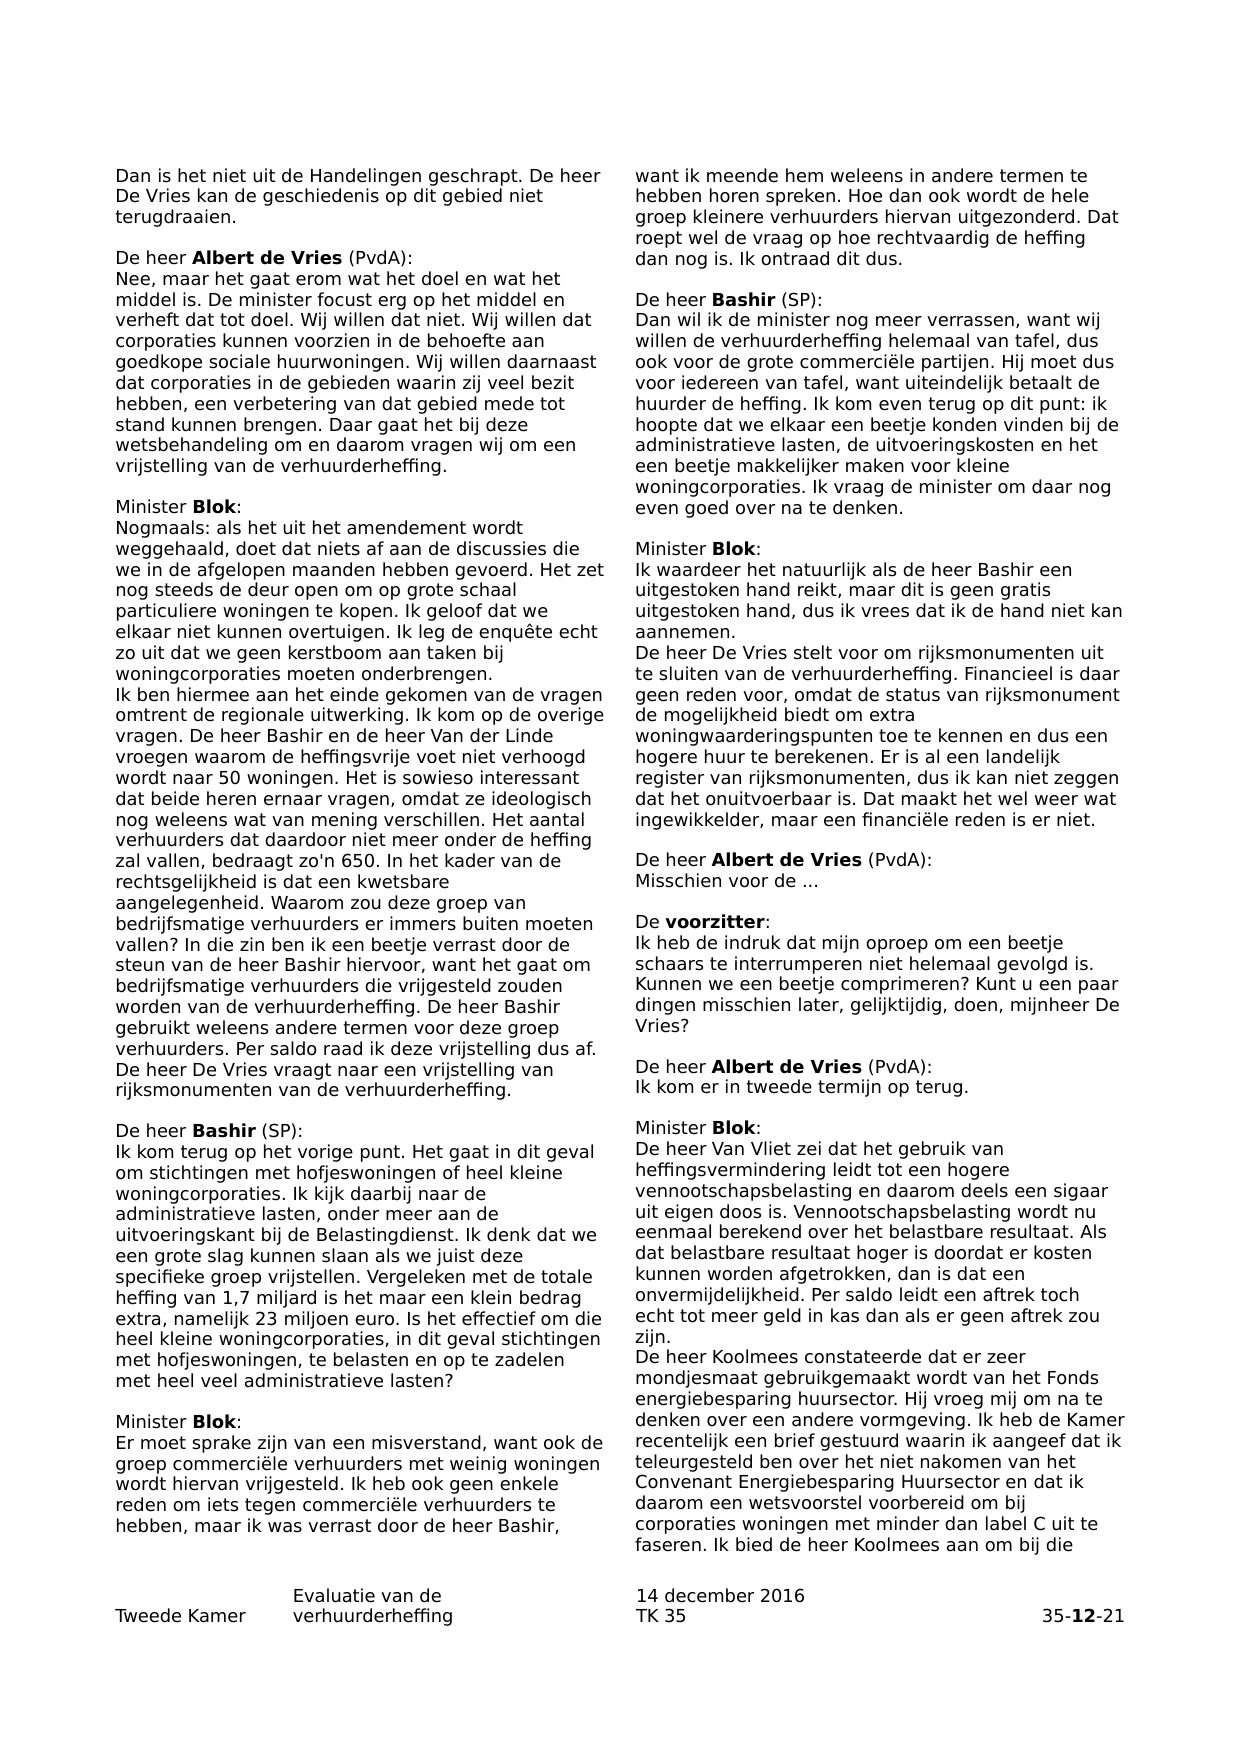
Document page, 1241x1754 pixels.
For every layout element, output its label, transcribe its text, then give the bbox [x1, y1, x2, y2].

text Ik kom terug op het vorige punt. Het gaat in dit geval om stichtingen met hofjeswoningen of heel kleine woningcorporaties. Ik kijk daarbij naar de administratieve lasten, onder meer aan de uitvoeringskant bij de Belastingdienst. Ik denk dat we een grote slag kunnen slaan als we juist deze specifieke groep vrijstellen. Vergeleken met de totale heffing van 1,7 miljard is het maar een klein bedrag extra, namelijk 23 miljoen euro. Is het effectief om die heel kleine woningcorporaties, in dit geval stichtingen met hofjeswoningen, te belasten en op te zadelen met heel veel administratieve lasten? [115, 1142, 605, 1392]
text Dan wil ik de minister nog meer verrassen, want wij willen de verhuurderheffing helemaal van tafel, dus ook voor de grote commerciële partijen. Hij moet dus voor iedereen van tafel, want uiteindelijk betaalt de huurder de heffing. Ik kom even terug op dit punt: ik hoopte dat we elkaar een beetje konden vinden bij de administratieve lasten, de uitvoeringskosten en het een beetje makkelijker maken voor kleine woningcorporaties. Ik vraag de minister om daar nog even goed over na te denken. [635, 310, 1125, 518]
text Ik ben hiermee aan het einde gekomen van de vragen omtrent de regionale uitwerking. Ik kom op de overige vragen. De heer Bashir en de heer Van der Linde vroegen waarom de heffingsvrije voet niet verhoogd wordt naar 50 woningen. Het is sowieso interessant dat beide heren ernaar vragen, omdat ze ideologisch nog weleens wat van mening verschillen. Het aantal verhuurders dat daardoor niet meer onder de heffing zal vallen, bedraagt zo'n 650. In het kader van de rechtsgelijkheid is dat een kwetsbare aangelegenheid. Waarom zou deze groep van bedrijfsmatige verhuurders er immers buiten moeten vallen? In die zin ben ik een beetje verrast door de steun van de heer Bashir hiervoor, want het gaat om bedrijfsmatige verhuurders die vrijgesteld zouden worden van de verhuurderheffing. De heer Bashir gebruikt weleens andere termen voor deze groep verhuurders. Per saldo raad ik deze vrijstelling dus af. [115, 684, 605, 1059]
text Minister Blok: [115, 1412, 605, 1432]
text Ik waardeer het natuurlijk als de heer Bashir een uitgestoken hand reikt, maar dit is geen gratis uitgestoken hand, dus ik vrees dat ik de hand niet kan aannemen. [635, 559, 1125, 643]
text Ik heb de indruk dat mijn oproep om een beetje schaars te interrumperen niet helemaal gevolgd is. Kunnen we een beetje comprimeren? Kunt u een paar dingen misschien later, gelijktijdig, doen, mijnheer De Vries? [635, 932, 1125, 1037]
text Nogmaals: als het uit het amendement wordt weggehaald, doet dat niets af aan de discussies die we in de afgelopen maanden hebben gevoerd. Het zet nog steeds de deur open om op grote schaal particuliere woningen te kopen. Ik geloof dat we elkaar niet kunnen overtuigen. Ik leg de enquête echt zo uit dat we geen kerstboom aan taken bij woningcorporaties moeten onderbrengen. [115, 518, 605, 684]
text De heer Albert de Vries (PvdA): [115, 248, 605, 268]
text De heer Bashir (SP): [115, 1121, 605, 1142]
text Dan is het niet uit de Handelingen geschrapt. De heer De Vries kan de geschiedenis op dit gebied niet terugdraaien. [115, 165, 605, 228]
text De heer Albert de Vries (PvdA): [635, 850, 1125, 871]
text Minister Blok: [635, 538, 1125, 559]
text De heer Van Vliet zei dat het gebruik van heffingsvermindering leidt tot een hogere vennootschapsbelasting en daarom deels een sigaar uit eigen doos is. Vennootschapsbelasting wordt nu eenmaal berekend over het belastbare resultaat. Als dat belastbare resultaat hoger is doordat er kosten kunnen worden afgetrokken, dan is dat een onvermijdelijkheid. Per saldo leidt een aftrek toch echt tot meer geld in kas dan als er geen aftrek zou zijn. [635, 1139, 1125, 1347]
text De heer Bashir (SP): [635, 289, 1125, 310]
text De heer De Vries stelt voor om rijksmonumenten uit te sluiten van de verhuurderheffing. Financieel is daar geen reden voor, omdat de status van rijksmonument de mogelijkheid biedt om extra woningwaarderingspunten toe te kennen en dus een hogere huur te berekenen. Er is al een landelijk register van rijksmonumenten, dus ik kan niet zeggen dat het onuitvoerbaar is. Dat maakt het wel weer wat ingewikkelder, maar een financiële reden is er niet. [635, 643, 1125, 830]
text De heer Koolmees constateerde dat er zeer mondjesmaat gebruikgemaakt wordt van het Fonds energiebesparing huursector. Hij vroeg mij om na te denken over een andere vormgeving. Ik heb de Kamer recentelijk een brief gestuurd waarin ik aangeef dat ik teleurgesteld ben over het niet nakomen van het Convenant Energiebesparing Huursector en dat ik daarom een wetsvoorstel voorbereid om bij corporaties woningen met minder dan label C uit te faseren. Ik bied de heer Koolmees aan om bij die [635, 1347, 1125, 1556]
text Er moet sprake zijn van een misverstand, want ook de groep commerciële verhuurders met weinig woningen wordt hiervan vrijgesteld. Ik heb ook geen enkele reden om iets tegen commerciële verhuurders te hebben, maar ik was verrast door de heer Bashir, [115, 1432, 605, 1537]
text Misschien voor de ... [635, 871, 1125, 892]
text De heer Albert de Vries (PvdA): [635, 1057, 1125, 1077]
text De voorzitter: [635, 912, 1125, 932]
text Minister Blok: [115, 497, 605, 518]
text Minister Blok: [635, 1118, 1125, 1139]
text Nee, maar het gaat erom wat het doel en wat het middel is. De minister focust erg op het middel en verheft dat tot doel. Wij willen dat niet. Wij willen dat corporaties kunnen voorzien in de behoefte aan goedkope sociale huurwoningen. Wij willen daarnaast dat corporaties in de gebieden waarin zij veel bezit hebben, een verbetering van dat gebied mede tot stand kunnen brengen. Daar gaat het bij deze wetsbehandeling om en daarom vragen wij om een vrijstelling van de verhuurderheffing. [115, 268, 605, 477]
text De heer De Vries vraagt naar een vrijstelling van rijksmonumenten van de verhuurderheffing. [115, 1059, 605, 1101]
text want ik meende hem weleens in andere termen te hebben horen spreken. Hoe dan ook wordt de hele groep kleinere verhuurders hiervan uitgezonderd. Dat roept wel de vraag op hoe rechtvaardig de heffing dan nog is. Ik ontraad dit dus. [635, 165, 1125, 269]
text Ik kom er in tweede termijn op terug. [635, 1077, 1125, 1098]
